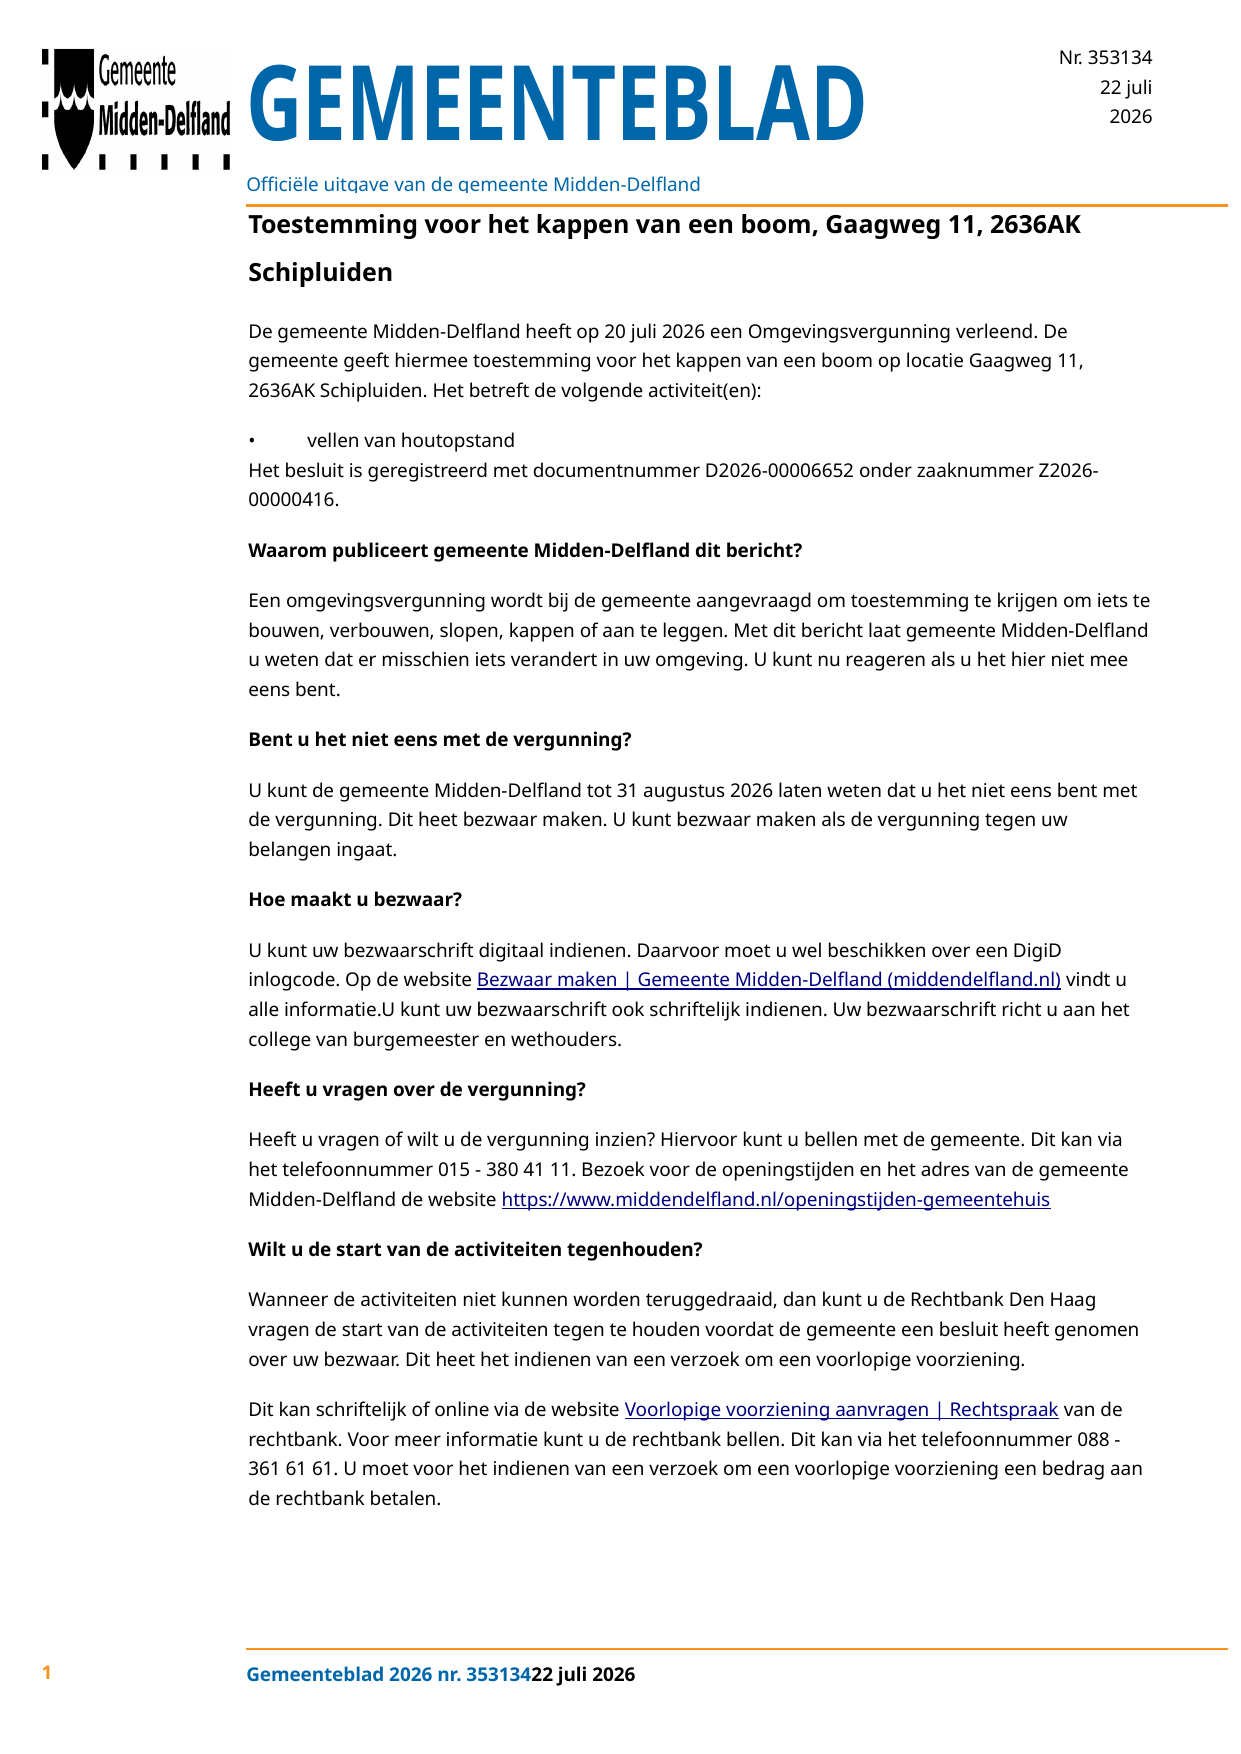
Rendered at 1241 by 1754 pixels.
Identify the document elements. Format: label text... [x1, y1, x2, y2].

text U kunt de gemeente Midden-Delfland tot 31 augustus 2026 laten weten dat u het niet eens bent met de vergunning. Dit heet bezwaar maken. U kunt bezwaar maken als de vergunning tegen uw belangen ingaat. [248, 777, 1152, 862]
picture [41, 47, 231, 172]
text U kunt uw bezwaarschrift digitaal indienen. Daarvoor moet u wel beschikken over een DigiD inlogcode. Op de website Bezwaar maken | Gemeente Midden-Delfland (middendelfland.nl) vindt u alle informatie.U kunt uw bezwaarschrift ook schriftelijk indienen. Uw bezwaarschrift richt u aan het college van burgemeester en wethouders. [248, 937, 1152, 1052]
text Hoe maakt u bezwaar? [248, 887, 1152, 912]
text Een omgevingsvergunning wordt bij de gemeente aangevraagd om toestemming te krijgen om iets te bouwen, verbouwen, slopen, kappen of aan te leggen. Met dit bericht laat gemeente Midden-Delfland u weten dat er misschien iets verandert in uw omgeving. U kunt nu reageren als u het hier niet mee eens bent. [248, 587, 1152, 702]
text Heeft u vragen of wilt u de vergunning inzien? Hiervoor kunt u bellen met de gemeente. Dit kan via het telefoonnummer 015 - 380 41 11. Bezoek voor de openingstijden en het adres van de gemeente Midden-Delfland de website https://www.middendelfland.nl/openingstijden-gemeentehuis [248, 1127, 1152, 1212]
text Waarom publiceert gemeente Midden-Delfland dit bericht? [248, 537, 1152, 563]
text Wilt u de start van de activiteiten tegenhouden? [248, 1236, 1152, 1262]
text Heeft u vragen over de vergunning? [248, 1076, 1152, 1102]
list vellen van houtopstand [248, 427, 1152, 453]
text Toestemming voor het kappen van een boom, Gaagweg 11, 2636AK Schipluiden [248, 207, 1152, 288]
text Dit kan schriftelijk of online via de website Voorlopige voorziening aanvragen | Rechtspraak van de rechtbank. Voor meer informatie kunt u de rechtbank bellen. Dit kan via het telefoonnummer 088 - 361 61 61. U moet voor het indienen van een verzoek om een voorlopige voorziening een bedrag aan de rechtbank betalen. [248, 1396, 1152, 1511]
text Wanneer de activiteiten niet kunnen worden teruggedraaid, dan kunt u de Rechtbank Den Haag vragen de start van de activiteiten tegen te houden voordat de gemeente een besluit heeft genomen over uw bezwaar. Dit heet het indienen van een verzoek om een voorlopige voorziening. [248, 1287, 1152, 1372]
text Het besluit is geregistreerd met documentnummer D2026-00006652 onder zaaknummer Z2026-00000416. [248, 457, 1152, 512]
text De gemeente Midden-Delfland heeft op 20 juli 2026 een Omgevingsvergunning verleend. De gemeente geeft hiermee toestemming voor het kappen van een boom op locatie Gaagweg 11, 2636AK Schipluiden. Het betreft de volgende activiteit(en): [248, 318, 1152, 403]
text Bent u het niet eens met de vergunning? [248, 727, 1152, 752]
